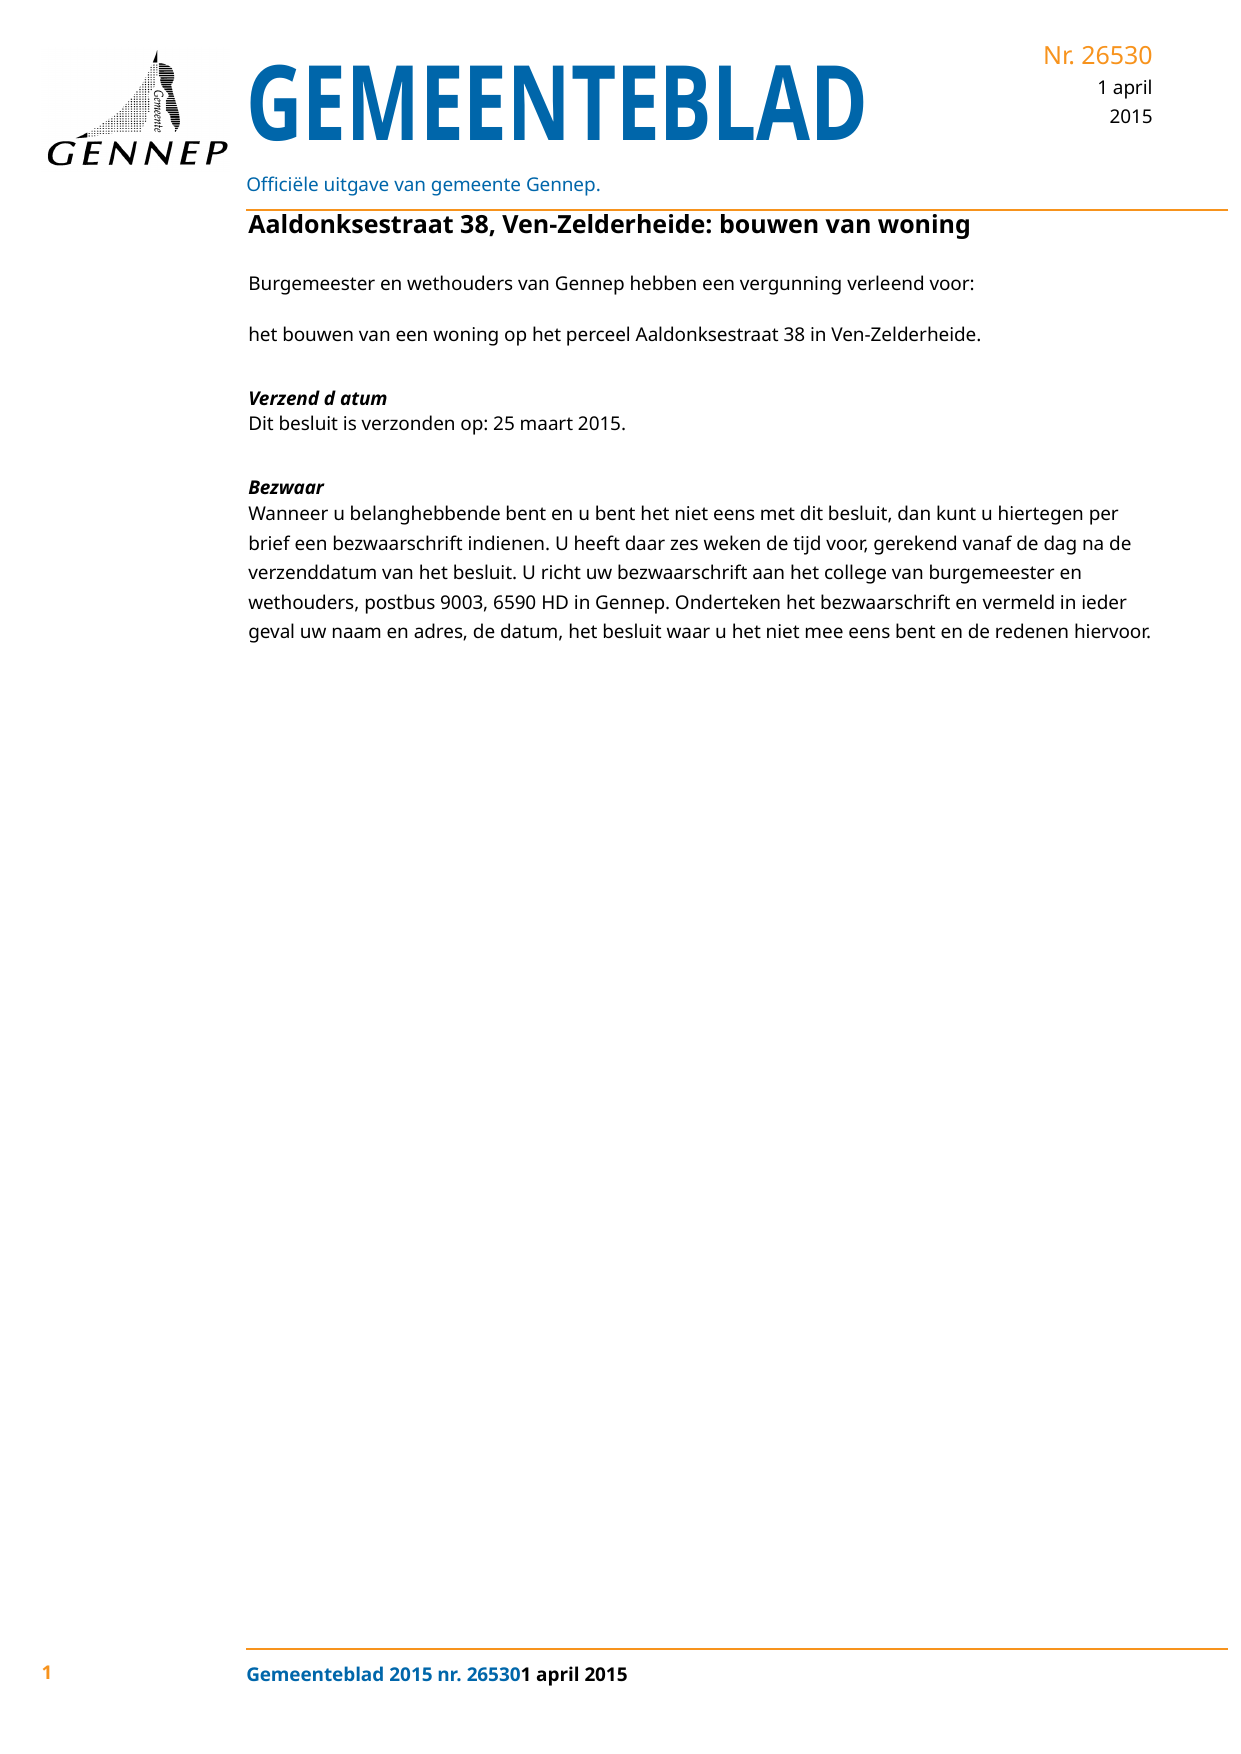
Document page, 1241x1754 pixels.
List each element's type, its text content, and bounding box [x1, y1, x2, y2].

text Bezwaar [248, 474, 1152, 500]
text het bouwen van een woning op het perceel Aaldonksestraat 38 in Ven-Zelderheide. [248, 321, 1152, 346]
picture [41, 47, 231, 172]
text Wanneer u belanghebbende bent en u bent het niet eens met dit besluit, dan kunt u hiertegen per brief een bezwaarschrift indienen. U heeft daar zes weken de tijd voor, gerekend vanaf de dag na de verzenddatum van het besluit. U richt uw bezwaarschrift aan het college van burgemeester en wethouders, postbus 9003, 6590 HD in Gennep. Onderteken het bezwaarschrift en vermeld in ieder geval uw naam en adres, de datum, het besluit waar u het niet mee eens bent en de redenen hiervoor. [248, 500, 1152, 644]
text Burgemeester en wethouders van Gennep hebben een vergunning verleend voor: [248, 270, 1152, 296]
text Verzend d atum [248, 385, 1152, 410]
text Dit besluit is verzonden op: 25 maart 2015. [248, 410, 1152, 436]
text Aaldonksestraat 38, Ven-Zelderheide: bouwen van woning [248, 211, 1152, 241]
